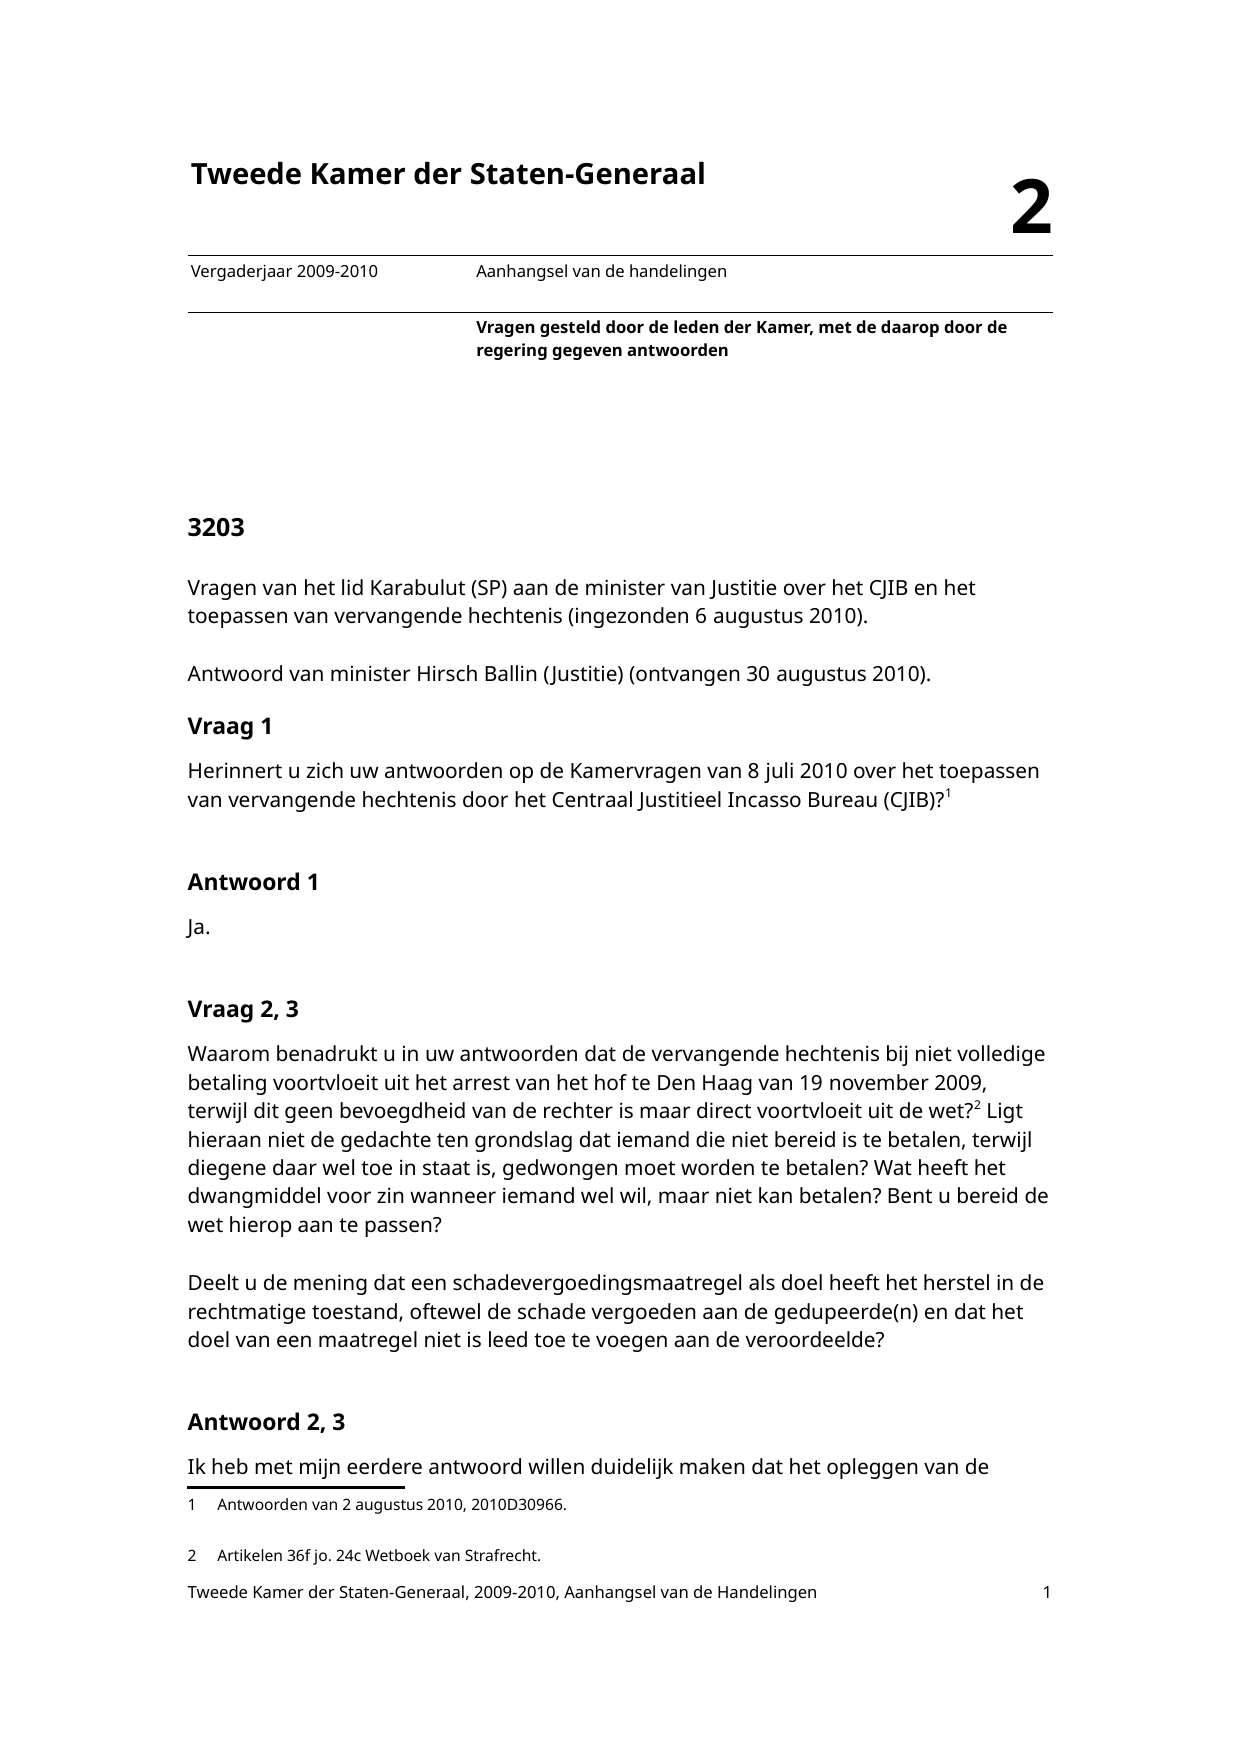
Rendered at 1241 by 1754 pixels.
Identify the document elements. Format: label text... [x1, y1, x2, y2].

table_cell Aanhangsel van de handelingen [473, 256, 1053, 312]
text Herinnert u zich uw antwoorden op de Kamervragen van 8 juli 2010 over het toepassen van vervangende hechtenis door het Centraal Justitieel Incasso Bureau (CJIB)? [187, 757, 1053, 813]
table_cell Vergaderjaar 2009-2010 [188, 256, 473, 312]
table_cell [188, 313, 473, 361]
text Artikelen 36f jo. 24c Wetboek van Strafrecht. [187, 1538, 1053, 1566]
table_header 2 [880, 150, 1053, 255]
text Waarom benadrukt u in uw antwoorden dat de vervangende hechtenis bij niet volledige betaling voortvloeit uit het arrest van het hof te Den Haag van 19 november 2009, terwijl dit geen bevoegdheid van de rechter is maar direct voortvloeit uit de wet? Ligt hieraan niet de gedachte ten grondslag dat iemand die niet bereid is te betalen, terwijl diegene daar wel toe in staat is, gedwongen moet worden te betalen? Wat heeft het dwangmiddel voor zin wanneer iemand wel wil, maar niet kan betalen? Bent u bereid de wet hierop aan te passen? [187, 1039, 1053, 1238]
text Antwoord van minister Hirsch Ballin (Justitie) (ontvangen 30 augustus 2010). [187, 659, 1053, 688]
text Antwoorden van 2 augustus 2010, 2010D30966. [187, 1479, 1053, 1508]
table_cell Vragen gesteld door de leden der Kamer, met de daarop door de regering gegeven antwoorden [473, 313, 1053, 361]
subtitle Vraag 1 [187, 710, 1053, 742]
text Ja. [187, 912, 1053, 941]
subtitle Vraag 2, 3 [187, 993, 1053, 1024]
text Deelt u de mening dat een schadevergoedingsmaatregel als doel heeft het herstel in de rechtmatige toestand, oftewel de schade vergoeden aan de gedupeerde(n) en dat het doel van een maatregel niet is leed toe te voegen aan de veroordeelde? [187, 1268, 1053, 1354]
table_header Tweede Kamer der Staten-Generaal [188, 150, 879, 255]
text Vragen van het lid Karabulut (SP) aan de minister van Justitie over het CJIB en het toepassen van vervangende hechtenis (ingezonden 6 augustus 2010). [187, 573, 1053, 630]
text 3203 [187, 509, 1053, 543]
subtitle Antwoord 1 [187, 866, 1053, 897]
